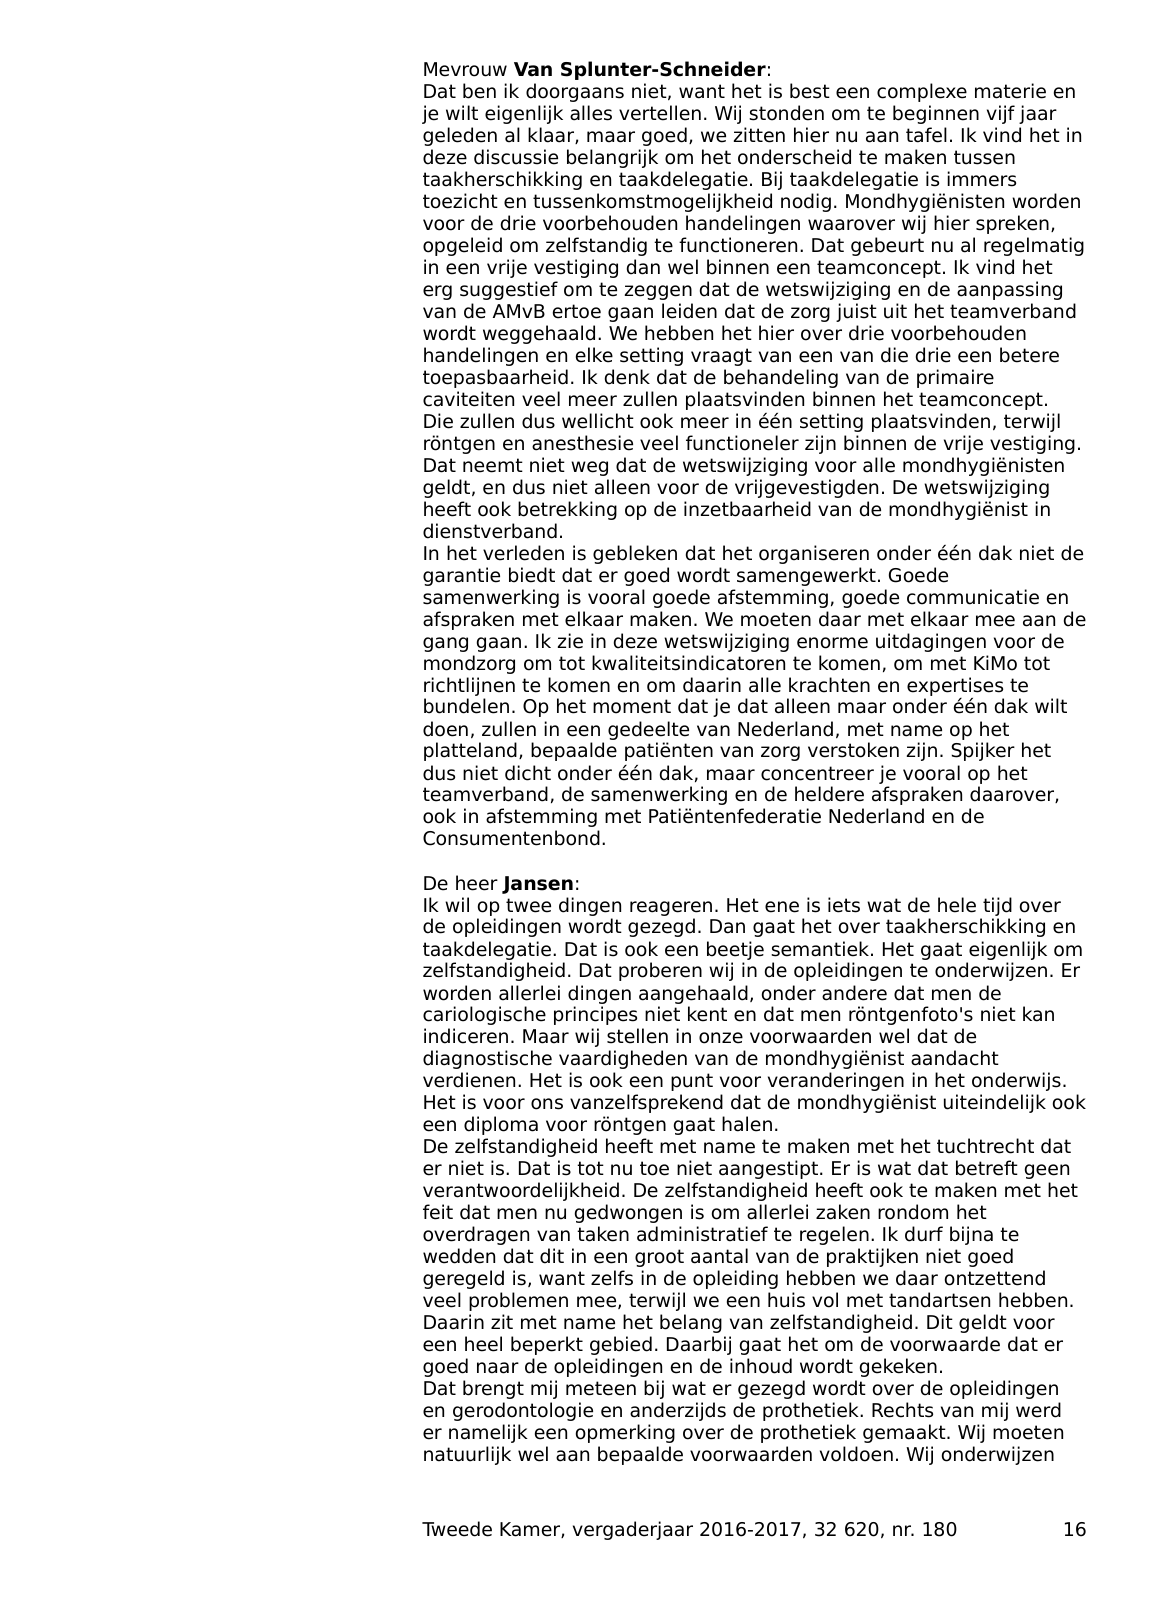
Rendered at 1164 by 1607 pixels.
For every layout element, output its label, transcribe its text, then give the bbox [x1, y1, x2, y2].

text Dat brengt mij meteen bij wat er gezegd wordt over de opleidingen en gerodontologie en anderzijds de prothetiek. Rechts van mij werd er namelijk een opmerking over de prothetiek gemaakt. Wij moeten natuurlijk wel aan bepaalde voorwaarden voldoen. Wij onderwijzen [422, 1378, 1087, 1466]
text De heer Jansen: [422, 872, 1087, 894]
text Ik wil op twee dingen reageren. Het ene is iets wat de hele tijd over de opleidingen wordt gezegd. Dan gaat het over taakherschikking en taakdelegatie. Dat is ook een beetje semantiek. Het gaat eigenlijk om zelfstandigheid. Dat proberen wij in de opleidingen te onderwijzen. Er worden allerlei dingen aangehaald, onder andere dat men de cariologische principes niet kent en dat men röntgenfoto's niet kan indiceren. Maar wij stellen in onze voorwaarden wel dat de diagnostische vaardigheden van de mondhygiënist aandacht verdienen. Het is ook een punt voor veranderingen in het onderwijs. Het is voor ons vanzelfsprekend dat de mondhygiënist uiteindelijk ook een diploma voor röntgen gaat halen. [422, 894, 1087, 1136]
text De zelfstandigheid heeft met name te maken met het tuchtrecht dat er niet is. Dat is tot nu toe niet aangestipt. Er is wat dat betreft geen verantwoordelijkheid. De zelfstandigheid heeft ook te maken met het feit dat men nu gedwongen is om allerlei zaken rondom het overdragen van taken administratief te regelen. Ik durf bijna te wedden dat dit in een groot aantal van de praktijken niet goed geregeld is, want zelfs in de opleiding hebben we daar ontzettend veel problemen mee, terwijl we een huis vol met tandartsen hebben. Daarin zit met name het belang van zelfstandigheid. Dit geldt voor een heel beperkt gebied. Daarbij gaat het om de voorwaarde dat er goed naar de opleidingen en de inhoud wordt gekeken. [422, 1136, 1087, 1378]
text Mevrouw Van Splunter-Schneider: [422, 59, 1087, 81]
text In het verleden is gebleken dat het organiseren onder één dak niet de garantie biedt dat er goed wordt samengewerkt. Goede samenwerking is vooral goede afstemming, goede communicatie en afspraken met elkaar maken. We moeten daar met elkaar mee aan de gang gaan. Ik zie in deze wetswijziging enorme uitdagingen voor de mondzorg om tot kwaliteitsindicatoren te komen, om met KiMo tot richtlijnen te komen en om daarin alle krachten en expertises te bundelen. Op het moment dat je dat alleen maar onder één dak wilt doen, zullen in een gedeelte van Nederland, met name op het platteland, bepaalde patiënten van zorg verstoken zijn. Spijker het dus niet dicht onder één dak, maar concentreer je vooral op het teamverband, de samenwerking en de heldere afspraken daarover, ook in afstemming met Patiëntenfederatie Nederland en de Consumentenbond. [422, 543, 1087, 850]
text Dat ben ik doorgaans niet, want het is best een complexe materie en je wilt eigenlijk alles vertellen. Wij stonden om te beginnen vijf jaar geleden al klaar, maar goed, we zitten hier nu aan tafel. Ik vind het in deze discussie belangrijk om het onderscheid te maken tussen taakherschikking en taakdelegatie. Bij taakdelegatie is immers toezicht en tussenkomstmogelijkheid nodig. Mondhygiënisten worden voor de drie voorbehouden handelingen waarover wij hier spreken, opgeleid om zelfstandig te functioneren. Dat gebeurt nu al regelmatig in een vrije vestiging dan wel binnen een teamconcept. Ik vind het erg suggestief om te zeggen dat de wetswijziging en de aanpassing van de AMvB ertoe gaan leiden dat de zorg juist uit het teamverband wordt weggehaald. We hebben het hier over drie voorbehouden handelingen en elke setting vraagt van een van die drie een betere toepasbaarheid. Ik denk dat de behandeling van de primaire caviteiten veel meer zullen plaatsvinden binnen het teamconcept. Die zullen dus wellicht ook meer in één setting plaatsvinden, terwijl röntgen en anesthesie veel functioneler zijn binnen de vrije vestiging. Dat neemt niet weg dat de wetswijziging voor alle mondhygiënisten geldt, en dus niet alleen voor de vrijgevestigden. De wetswijziging heeft ook betrekking op de inzetbaarheid van de mondhygiënist in dienstverband. [422, 81, 1087, 543]
